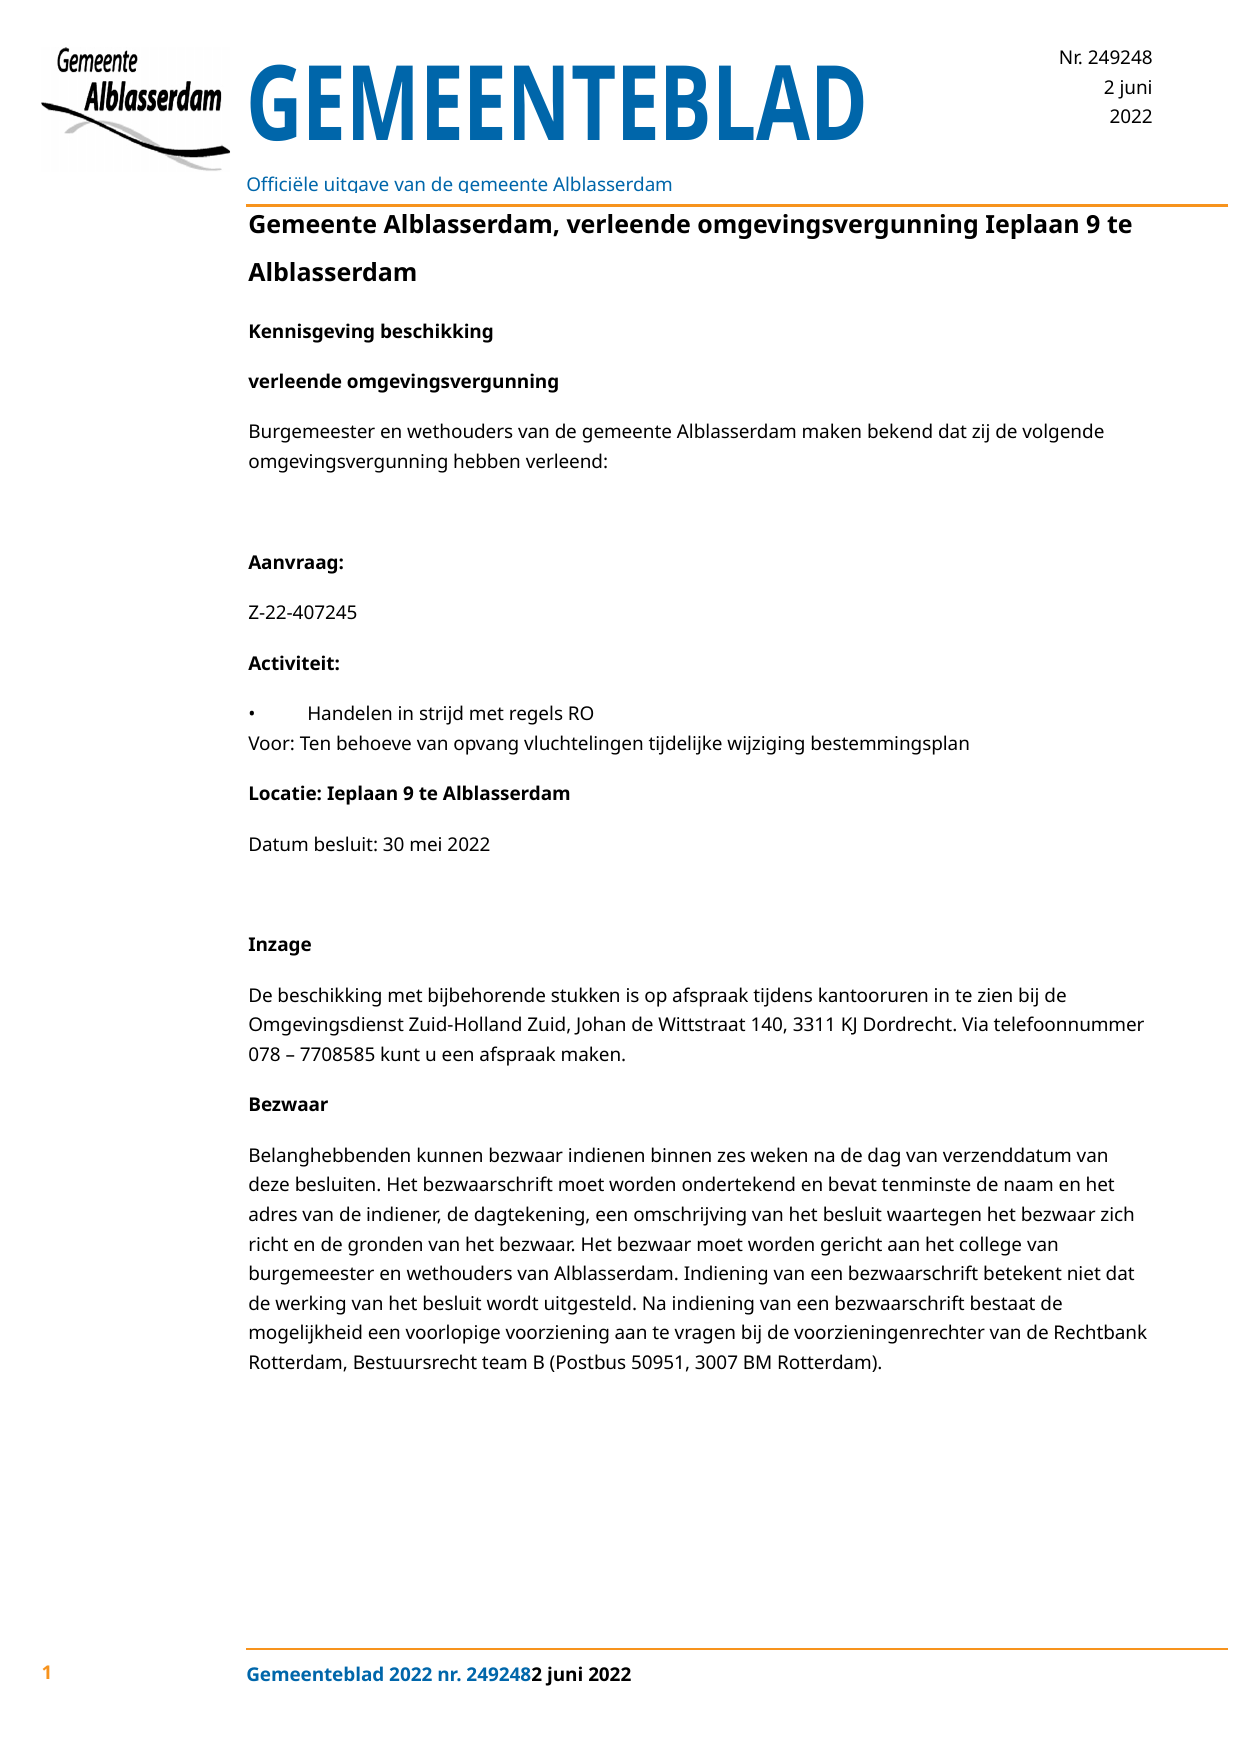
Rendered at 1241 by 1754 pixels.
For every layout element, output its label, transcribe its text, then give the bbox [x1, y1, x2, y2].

text De beschikking met bijbehorende stukken is op afspraak tijdens kantooruren in te zien bij de Omgevingsdienst Zuid-Holland Zuid, Johan de Wittstraat 140, 3311 KJ Dordrecht. Via telefoonnummer 078 – 7708585 kunt u een afspraak maken. [248, 982, 1152, 1067]
text Voor: Ten behoeve van opvang vluchtelingen tijdelijke wijziging bestemmingsplan [248, 730, 1152, 756]
text verleende omgevingsvergunning [248, 368, 1152, 394]
text Bezwaar [248, 1092, 1152, 1117]
text Aanvraag: [248, 549, 1152, 575]
picture [41, 47, 231, 172]
text Activiteit: [248, 650, 1152, 676]
text Burgemeester en wethouders van de gemeente Alblasserdam maken bekend dat zij de volgende omgevingsvergunning hebben verleend: [248, 419, 1152, 474]
text Locatie: Ieplaan 9 te Alblasserdam [248, 780, 1152, 806]
text Z-22-407245 [248, 599, 1152, 625]
text Datum besluit: 30 mei 2022 [248, 831, 1152, 857]
text Kennisgeving beschikking [248, 318, 1152, 344]
list Handelen in strijd met regels RO [248, 700, 1152, 726]
text Belanghebbenden kunnen bezwaar indienen binnen zes weken na de dag van verzenddatum van deze besluiten. Het bezwaarschrift moet worden ondertekend en bevat tenminste de naam en het adres van de indiener, de dagtekening, een omschrijving van het besluit waartegen het bezwaar zich richt en de gronden van het bezwaar. Het bezwaar moet worden gericht aan het college van burgemeester en wethouders van Alblasserdam. Indiening van een bezwaarschrift betekent niet dat de werking van het besluit wordt uitgesteld. Na indiening van een bezwaarschrift bestaat de mogelijkheid een voorlopige voorziening aan te vragen bij de voorzieningenrechter van de Rechtbank Rotterdam, Bestuursrecht team B (Postbus 50951, 3007 BM Rotterdam). [248, 1142, 1152, 1375]
text Gemeente Alblasserdam, verleende omgevingsvergunning Ieplaan 9 te Alblasserdam [248, 207, 1152, 288]
text Inzage [248, 932, 1152, 957]
